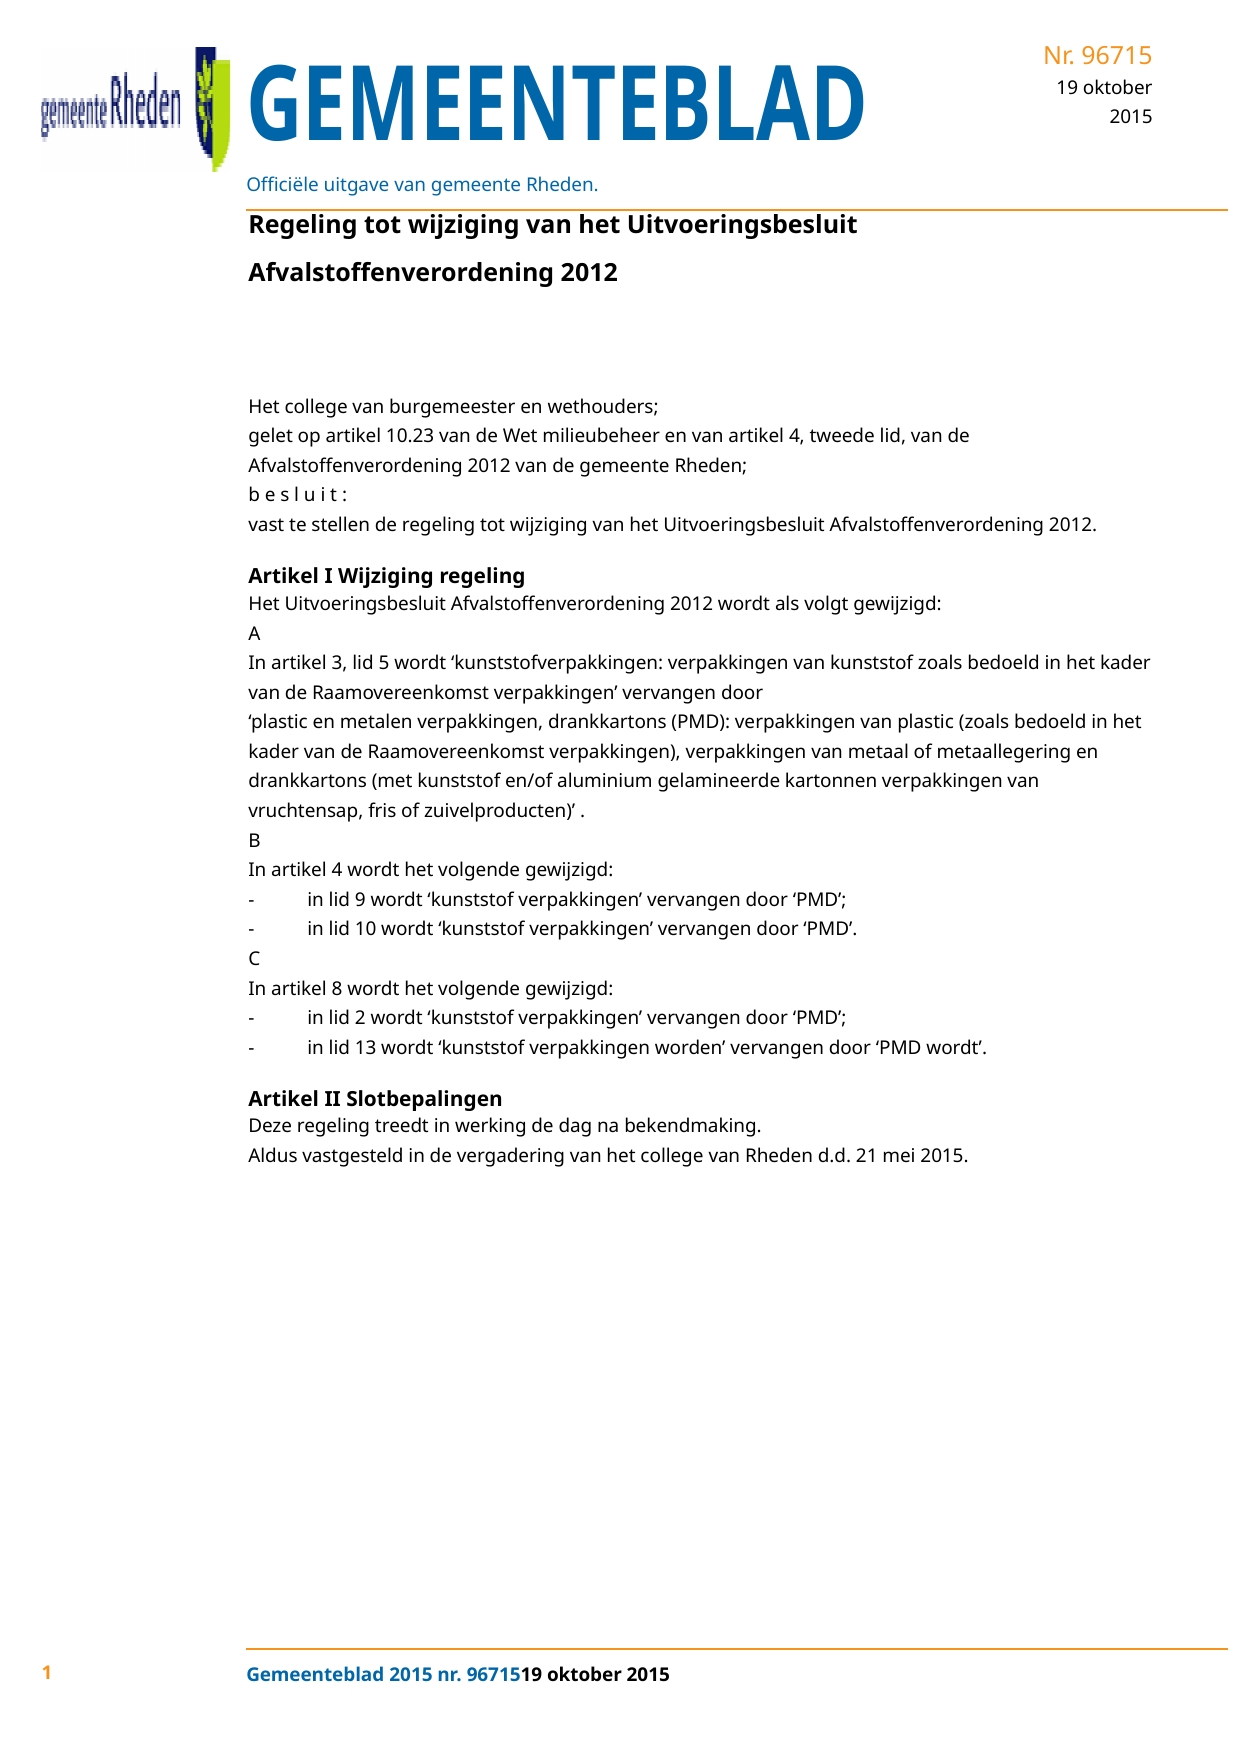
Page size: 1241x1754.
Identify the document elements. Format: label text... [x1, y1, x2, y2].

list in lid 2 wordt ‘kunststof verpakkingen’ vervangen door ‘PMD’; [248, 1004, 1152, 1030]
text B [248, 827, 1152, 852]
text Het Uitvoeringsbesluit Afvalstoffenverordening 2012 wordt als volgt gewijzigd: [248, 590, 1152, 616]
list in lid 13 wordt ‘kunststof verpakkingen worden’ vervangen door ‘PMD wordt’. [248, 1034, 1152, 1059]
text ‘plastic en metalen verpakkingen, drankkartons (PMD): verpakkingen van plastic (zoals bedoeld in het kader van de Raamovereenkomst verpakkingen), verpakkingen van metaal of metaallegering en drankkartons (met kunststof en/of aluminium gelamineerde kartonnen verpakkingen van vruchtensap, fris of zuivelproducten)’ . [248, 708, 1152, 823]
text Aldus vastgesteld in de vergadering van het college van Rheden d.d. 21 mei 2015. [248, 1142, 1152, 1168]
text Artikel I Wijziging regeling [248, 562, 1152, 590]
text In artikel 3, lid 5 wordt ‘kunststofverpakkingen: verpakkingen van kunststof zoals bedoeld in het kader van de Raamovereenkomst verpakkingen’ vervangen door [248, 649, 1152, 704]
text In artikel 8 wordt het volgende gewijzigd: [248, 975, 1152, 1000]
text vast te stellen de regeling tot wijziging van het Uitvoeringsbesluit Afvalstoffenverordening 2012. [248, 511, 1152, 537]
text Artikel II Slotbepalingen [248, 1084, 1152, 1113]
text In artikel 4 wordt het volgende gewijzigd: [248, 856, 1152, 882]
text b e s l u i t : [248, 482, 1152, 507]
text Deze regeling treedt in werking de dag na bekendmaking. [248, 1113, 1152, 1138]
text Regeling tot wijziging van het Uitvoeringsbesluit Afvalstoffenverordening 2012 [248, 211, 1152, 288]
text A [248, 620, 1152, 645]
text gelet op artikel 10.23 van de Wet milieubeheer en van artikel 4, tweede lid, van de Afvalstoffenverordening 2012 van de gemeente Rheden; [248, 422, 1152, 478]
list in lid 10 wordt ‘kunststof verpakkingen’ vervangen door ‘PMD’. [248, 916, 1152, 941]
text Het college van burgemeester en wethouders; [248, 393, 1152, 419]
text C [248, 945, 1152, 971]
picture [41, 47, 231, 172]
list in lid 9 wordt ‘kunststof verpakkingen’ vervangen door ‘PMD’; [248, 886, 1152, 912]
